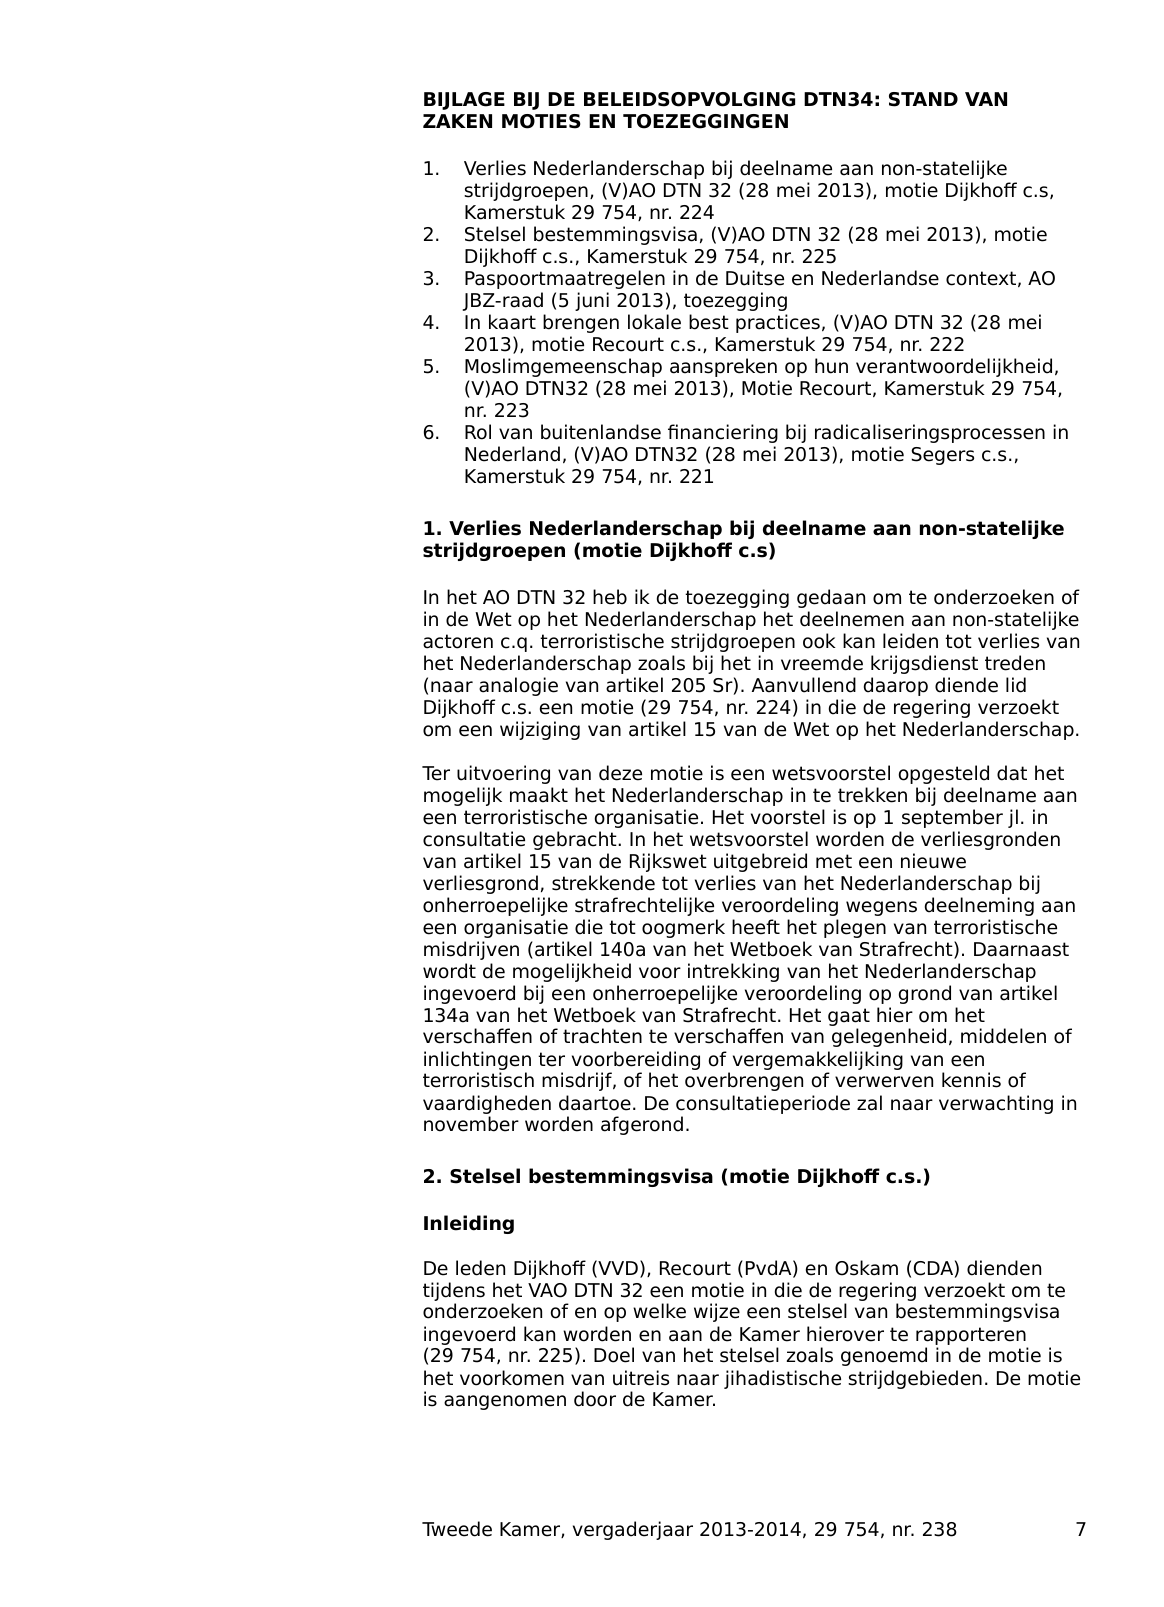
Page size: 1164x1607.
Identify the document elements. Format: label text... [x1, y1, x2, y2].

subtitle Inleiding [422, 1213, 1087, 1235]
subtitle 2. Stelsel bestemmingsvisa (motie Dijkhoff c.s.) [422, 1166, 1087, 1188]
text 4. In kaart brengen lokale best practices, (V)AO DTN 32 (28 mei 2013), motie Recourt c.s., Kamerstuk 29 754, nr. 222 [422, 312, 1087, 356]
text In het AO DTN 32 heb ik de toezegging gedaan om te onderzoeken of in de Wet op het Nederlanderschap het deelnemen aan non-statelijke actoren c.q. terroristische strijdgroepen ook kan leiden tot verlies van het Nederlanderschap zoals bij het in vreemde krijgsdienst treden (naar analogie van artikel 205 Sr). Aanvullend daarop diende lid Dijkhoff c.s. een motie (29 754, nr. 224) in die de regering verzoekt om een wijziging van artikel 15 van de Wet op het Nederlanderschap. [422, 587, 1087, 741]
text Ter uitvoering van deze motie is een wetsvoorstel opgesteld dat het mogelijk maakt het Nederlanderschap in te trekken bij deelname aan een terroristische organisatie. Het voorstel is op 1 september jl. in consultatie gebracht. In het wetsvoorstel worden de verliesgronden van artikel 15 van de Rijkswet uitgebreid met een nieuwe verliesgrond, strekkende tot verlies van het Nederlanderschap bij onherroepelijke strafrechtelijke veroordeling wegens deelneming aan een organisatie die tot oogmerk heeft het plegen van terroristische misdrijven (artikel 140a van het Wetboek van Strafrecht). Daarnaast wordt de mogelijkheid voor intrekking van het Nederlanderschap ingevoerd bij een onherroepelijke veroordeling op grond van artikel 134a van het Wetboek van Strafrecht. Het gaat hier om het verschaffen of trachten te verschaffen van gelegenheid, middelen of inlichtingen ter voorbereiding of vergemakkelijking van een terroristisch misdrijf, of het overbrengen of verwerven kennis of vaardigheden daartoe. De consultatieperiode zal naar verwachting in november worden afgerond. [422, 763, 1087, 1136]
text 2. Stelsel bestemmingsvisa, (V)AO DTN 32 (28 mei 2013), motie Dijkhoff c.s., Kamerstuk 29 754, nr. 225 [422, 224, 1087, 268]
subtitle 1. Verlies Nederlanderschap bij deelname aan non-statelijke strijdgroepen (motie Dijkhoff c.s) [422, 518, 1087, 562]
text 3. Paspoortmaatregelen in de Duitse en Nederlandse context, AO JBZ-raad (5 juni 2013), toezegging [422, 268, 1087, 312]
text 5. Moslimgemeenschap aanspreken op hun verantwoordelijkheid, (V)AO DTN32 (28 mei 2013), Motie Recourt, Kamerstuk 29 754, nr. 223 [422, 356, 1087, 422]
text De leden Dijkhoff (VVD), Recourt (PvdA) en Oskam (CDA) dienden tijdens het VAO DTN 32 een motie in die de regering verzoekt om te onderzoeken of en op welke wijze een stelsel van bestemmingsvisa ingevoerd kan worden en aan de Kamer hierover te rapporteren (29 754, nr. 225). Doel van het stelsel zoals genoemd in de motie is het voorkomen van uitreis naar jihadistische strijdgebieden. De motie is aangenomen door de Kamer. [422, 1257, 1087, 1411]
text 1. Verlies Nederlanderschap bij deelname aan non-statelijke strijdgroepen, (V)AO DTN 32 (28 mei 2013), motie Dijkhoff c.s, Kamerstuk 29 754, nr. 224 [422, 158, 1087, 224]
subtitle BIJLAGE BIJ DE BELEIDSOPVOLGING DTN34: STAND VAN ZAKEN MOTIES EN TOEZEGGINGEN [77, 89, 1087, 133]
text 6. Rol van buitenlandse financiering bij radicaliseringsprocessen in Nederland, (V)AO DTN32 (28 mei 2013), motie Segers c.s., Kamerstuk 29 754, nr. 221 [422, 422, 1087, 488]
